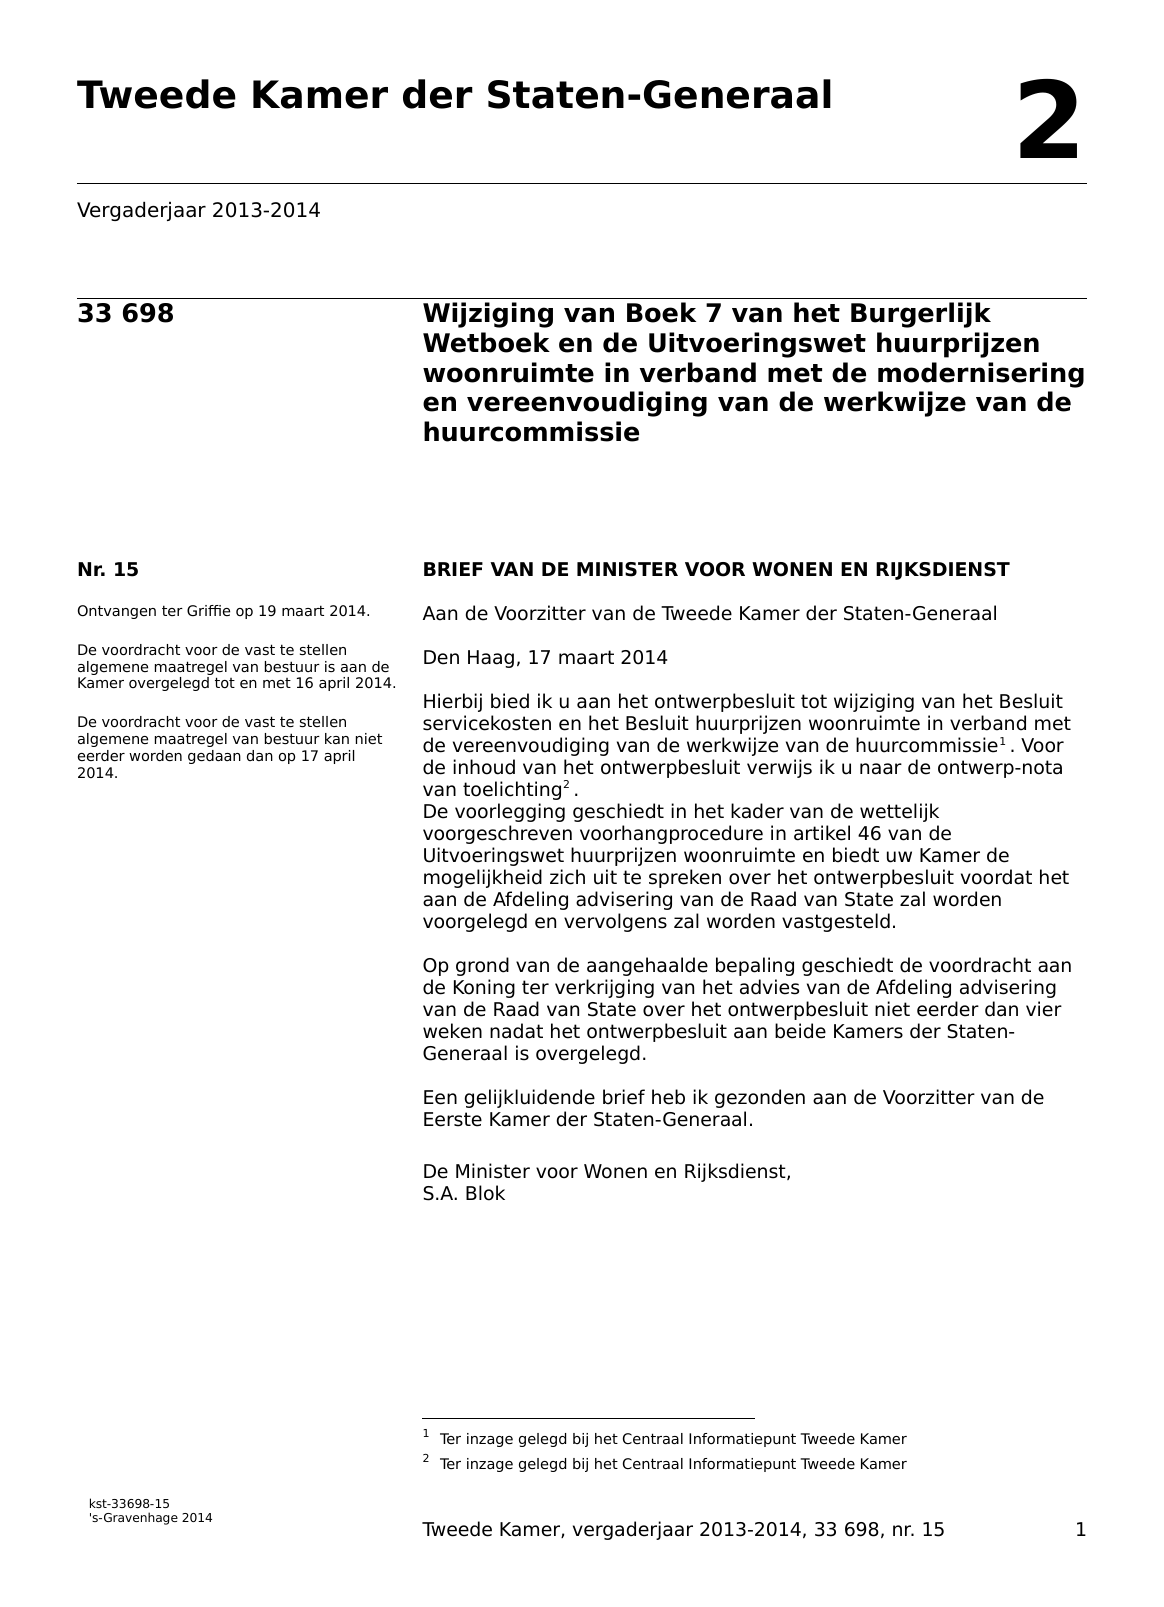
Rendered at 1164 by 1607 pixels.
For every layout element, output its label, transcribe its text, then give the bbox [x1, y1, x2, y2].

text Den Haag, 17 maart 2014 [422, 647, 1087, 669]
table_cell Vergaderjaar 2013-2014 [77, 184, 1087, 298]
text De voordracht voor de vast te stellen algemene maatregel van bestuur kan niet eerder worden gedaan dan op 17 april 2014. [77, 714, 399, 782]
text Op grond van de aangehaalde bepaling geschiedt de voordracht aan de Koning ter verkrijging van het advies van de Afdeling advisering van de Raad van State over het ontwerpbesluit niet eerder dan vier weken nadat het ontwerpbesluit aan beide Kamers der Staten-Generaal is overgelegd. [422, 955, 1087, 1065]
text Aan de Voorzitter van de Tweede Kamer der Staten-Generaal [422, 603, 1087, 624]
table_header 2 [886, 59, 1087, 183]
text 's-Gravenhage 2014 [88, 1511, 323, 1525]
text De voordracht voor de vast te stellen algemene maatregel van bestuur is aan de Kamer overgelegd tot en met 16 april 2014. [77, 642, 399, 692]
text De voorlegging geschiedt in het kader van de wettelijk voorgeschreven voorhangprocedure in artikel 46 van de Uitvoeringswet huurprijzen woonruimte en biedt uw Kamer de mogelijkheid zich uit te spreken over het ontwerpbesluit voordat het aan de Afdeling advisering van de Raad van State zal worden voorgelegd en vervolgens zal worden vastgesteld. [422, 801, 1087, 933]
text Hierbij bied ik u aan het ontwerpbesluit tot wijziging van het Besluit servicekosten en het Besluit huurprijzen woonruimte in verband met de vereenvoudiging van de werkwijze van de huurcommissie. Voor de inhoud van het ontwerpbesluit verwijs ik u naar de ontwerp-nota van toelichting. [422, 691, 1087, 801]
text [77, 692, 399, 714]
text kst-33698-15 [88, 1497, 323, 1511]
subtitle Nr. 15 BRIEF VAN DE MINISTER VOOR WONEN EN RIJKSDIENST [77, 558, 1087, 580]
text Ontvangen ter Griffie op 19 maart 2014. [77, 603, 399, 619]
subtitle 33 698 Wijziging van Boek 7 van het Burgerlijk Wetboek en de Uitvoeringswet huurprijzen woonruimte in verband met de modernisering en vereenvoudiging van de werkwijze van de huurcommissie [77, 299, 1087, 447]
text Een gelijkluidende brief heb ik gezonden aan de Voorzitter van de Eerste Kamer der Staten-Generaal. [422, 1087, 1087, 1131]
text Ter inzage gelegd bij het Centraal Informatiepunt Tweede Kamer [422, 1427, 1087, 1449]
text [77, 619, 399, 642]
table_header Tweede Kamer der Staten-Generaal [77, 59, 886, 183]
text De Minister voor Wonen en Rijksdienst, S.A. Blok [422, 1161, 1087, 1205]
text Ter inzage gelegd bij het Centraal Informatiepunt Tweede Kamer [422, 1452, 1087, 1474]
